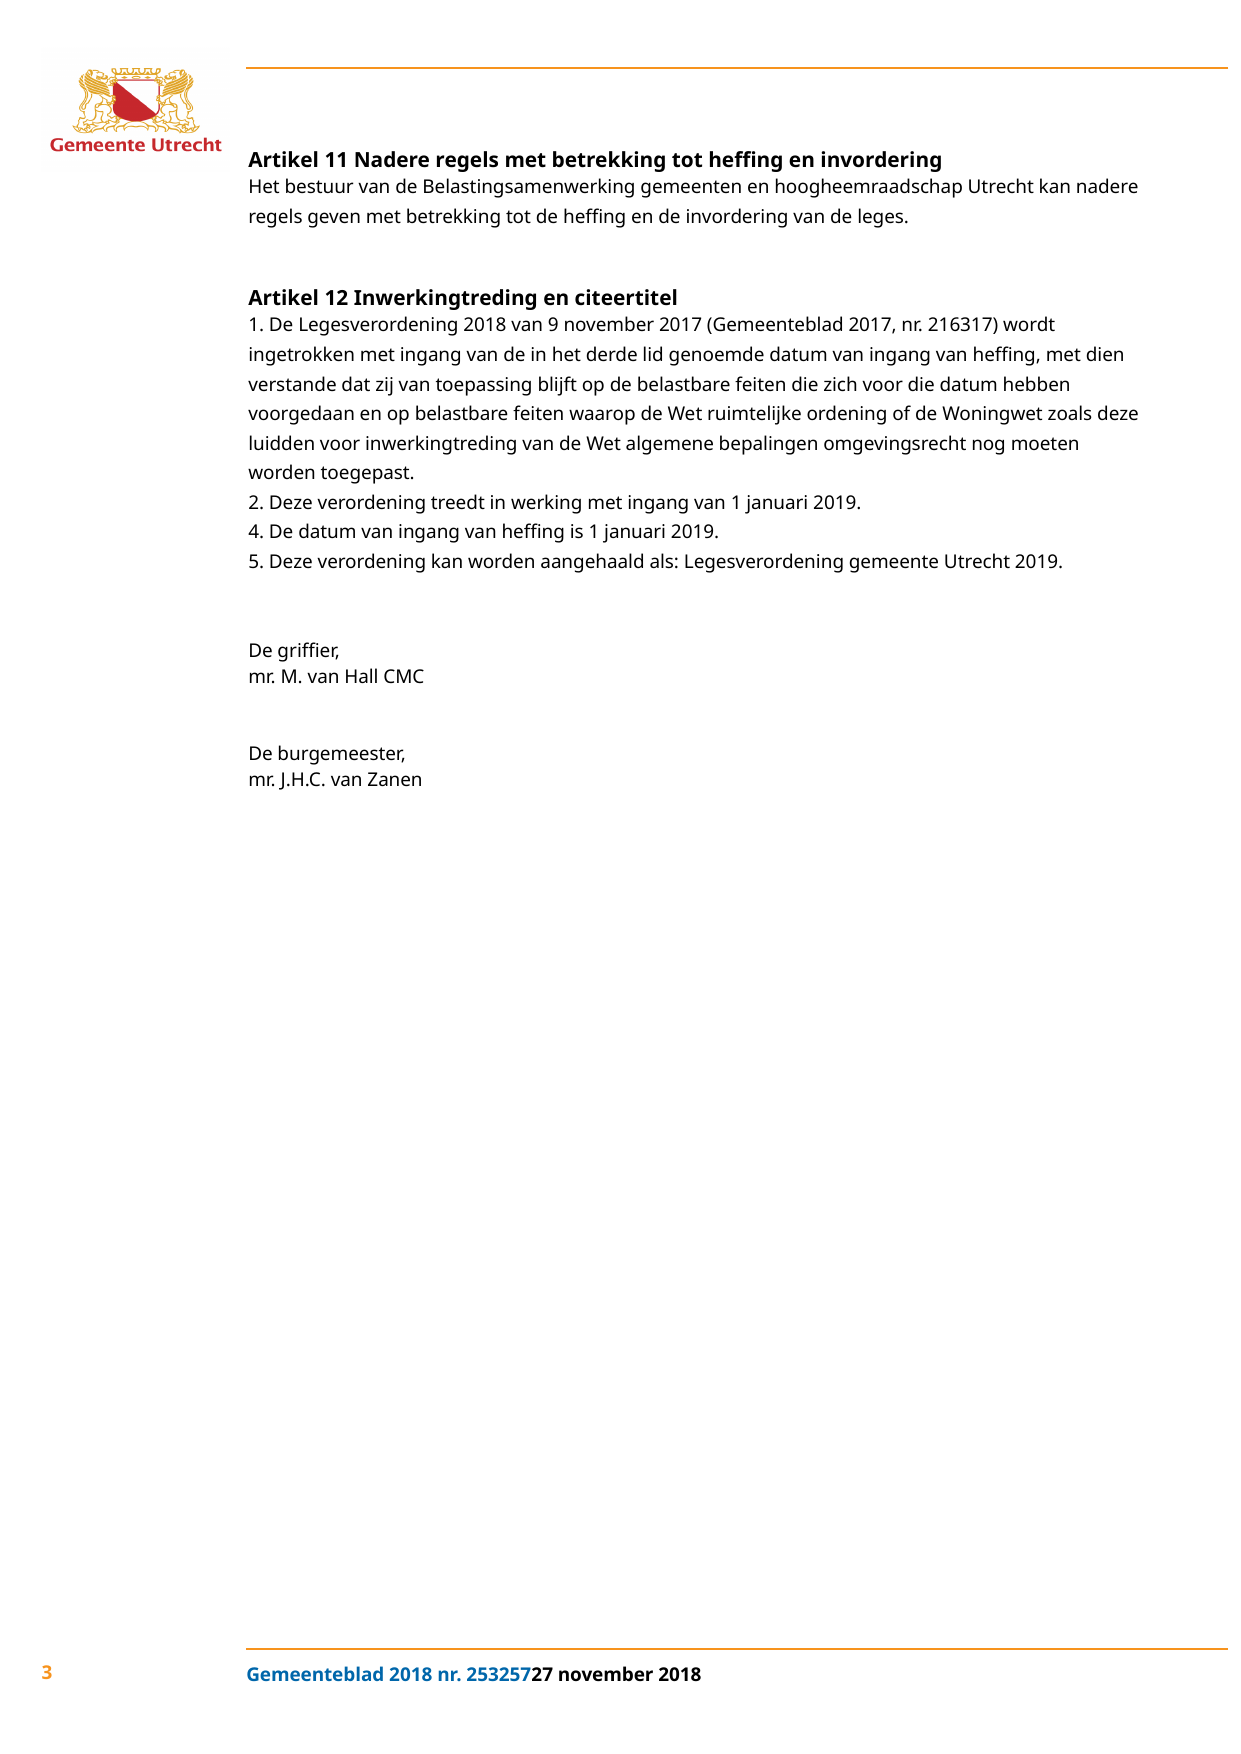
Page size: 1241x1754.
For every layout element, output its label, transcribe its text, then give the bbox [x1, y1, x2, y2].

text mr. J.H.C. van Zanen [248, 766, 1152, 791]
text Artikel 11 Nadere regels met betrekking tot heffing en invordering [248, 145, 1152, 174]
text 5. Deze verordening kan worden aangehaald als: Legesverordening gemeente Utrecht 2019. [248, 548, 1152, 574]
text De griffier, [248, 637, 1152, 663]
text Het bestuur van de Belastingsamenwerking gemeenten en hoogheemraadschap Utrecht kan nadere regels geven met betrekking tot de heffing en de invordering van de leges. [248, 174, 1152, 229]
picture [41, 47, 231, 172]
text 4. De datum van ingang van heffing is 1 januari 2019. [248, 519, 1152, 544]
text Artikel 12 Inwerkingtreding en citeertitel [248, 283, 1152, 312]
text 1. De Legesverordening 2018 van 9 november 2017 (Gemeenteblad 2017, nr. 216317) wordt ingetrokken met ingang van de in het derde lid genoemde datum van ingang van heffing, met dien verstande dat zij van toepassing blijft op de belastbare feiten die zich voor die datum hebben voorgedaan en op belastbare feiten waarop de Wet ruimtelijke ordening of de Woningwet zoals deze luidden voor inwerkingtreding van de Wet algemene bepalingen omgevingsrecht nog moeten worden toegepast. [248, 312, 1152, 485]
text mr. M. van Hall CMC [248, 663, 1152, 688]
text 2. Deze verordening treedt in werking met ingang van 1 januari 2019. [248, 489, 1152, 515]
text De burgemeester, [248, 740, 1152, 766]
